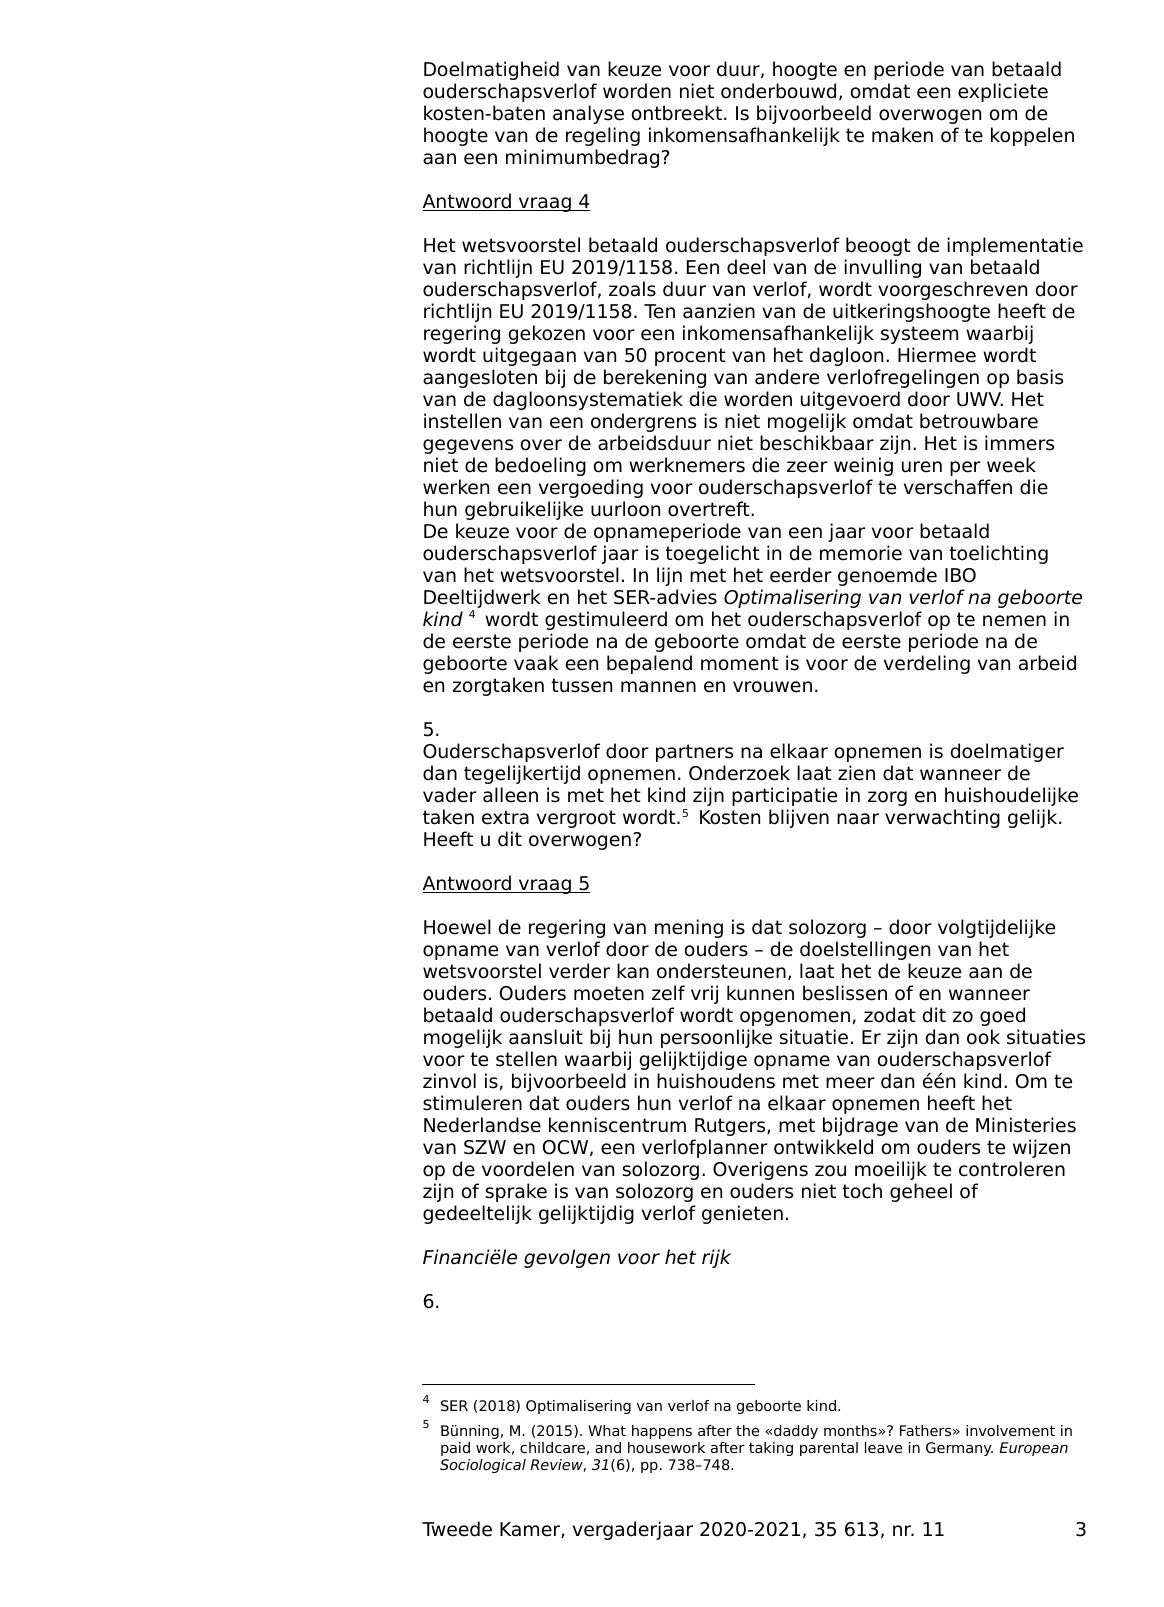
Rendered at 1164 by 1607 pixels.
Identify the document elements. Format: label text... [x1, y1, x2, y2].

text Doelmatigheid van keuze voor duur, hoogte en periode van betaald ouderschapsverlof worden niet onderbouwd, omdat een expliciete kosten-baten analyse ontbreekt. Is bijvoorbeeld overwogen om de hoogte van de regeling inkomensafhankelijk te maken of te koppelen aan een minimumbedrag? [422, 59, 1087, 169]
text Hoewel de regering van mening is dat solozorg – door volgtijdelijke opname van verlof door de ouders – de doelstellingen van het wetsvoorstel verder kan ondersteunen, laat het de keuze aan de ouders. Ouders moeten zelf vrij kunnen beslissen of en wanneer betaald ouderschapsverlof wordt opgenomen, zodat dit zo goed mogelijk aansluit bij hun persoonlijke situatie. Er zijn dan ook situaties voor te stellen waarbij gelijktijdige opname van ouderschapsverlof zinvol is, bijvoorbeeld in huishoudens met meer dan één kind. Om te stimuleren dat ouders hun verlof na elkaar opnemen heeft het Nederlandse kenniscentrum Rutgers, met bijdrage van de Ministeries van SZW en OCW, een verlofplanner ontwikkeld om ouders te wijzen op de voordelen van solozorg. Overigens zou moeilijk te controleren zijn of sprake is van solozorg en ouders niet toch geheel of gedeeltelijk gelijktijdig verlof genieten. [422, 917, 1087, 1225]
subtitle Financiële gevolgen voor het rijk [422, 1247, 1087, 1269]
text Ouderschapsverlof door partners na elkaar opnemen is doelmatiger dan tegelijkertijd opnemen. Onderzoek laat zien dat wanneer de vader alleen is met het kind zijn participatie in zorg en huishoudelijke taken extra vergroot wordt. Kosten blijven naar verwachting gelijk. Heeft u dit overwogen? [422, 741, 1087, 851]
text 6. [422, 1291, 1087, 1313]
subtitle Antwoord vraag 4 [422, 191, 1087, 213]
text Het wetsvoorstel betaald ouderschapsverlof beoogt de implementatie van richtlijn EU 2019/1158. Een deel van de invulling van betaald ouderschapsverlof, zoals duur van verlof, wordt voorgeschreven door richtlijn EU 2019/1158. Ten aanzien van de uitkeringshoogte heeft de regering gekozen voor een inkomensafhankelijk systeem waarbij wordt uitgegaan van 50 procent van het dagloon. Hiermee wordt aangesloten bij de berekening van andere verlofregelingen op basis van de dagloonsystematiek die worden uitgevoerd door UWV. Het instellen van een ondergrens is niet mogelijk omdat betrouwbare gegevens over de arbeidsduur niet beschikbaar zijn. Het is immers niet de bedoeling om werknemers die zeer weinig uren per week werken een vergoeding voor ouderschapsverlof te verschaffen die hun gebruikelijke uurloon overtreft. [422, 235, 1087, 521]
text 5. [422, 719, 1087, 741]
text De keuze voor de opnameperiode van een jaar voor betaald ouderschapsverlof jaar is toegelicht in de memorie van toelichting van het wetsvoorstel. In lijn met het eerder genoemde IBO Deeltijdwerk en het SER-advies Optimalisering van verlof na geboorte kind wordt gestimuleerd om het ouderschapsverlof op te nemen in de eerste periode na de geboorte omdat de eerste periode na de geboorte vaak een bepalend moment is voor de verdeling van arbeid en zorgtaken tussen mannen en vrouwen. [422, 521, 1087, 697]
text Bünning, M. (2015). What happens after the «daddy months»? Fathers» involvement in paid work, childcare, and housework after taking parental leave in Germany. European Sociological Review, 31(6), pp. 738–748. [422, 1418, 1087, 1474]
text SER (2018) Optimalisering van verlof na geboorte kind. [422, 1393, 1087, 1416]
subtitle Antwoord vraag 5 [422, 873, 1087, 895]
